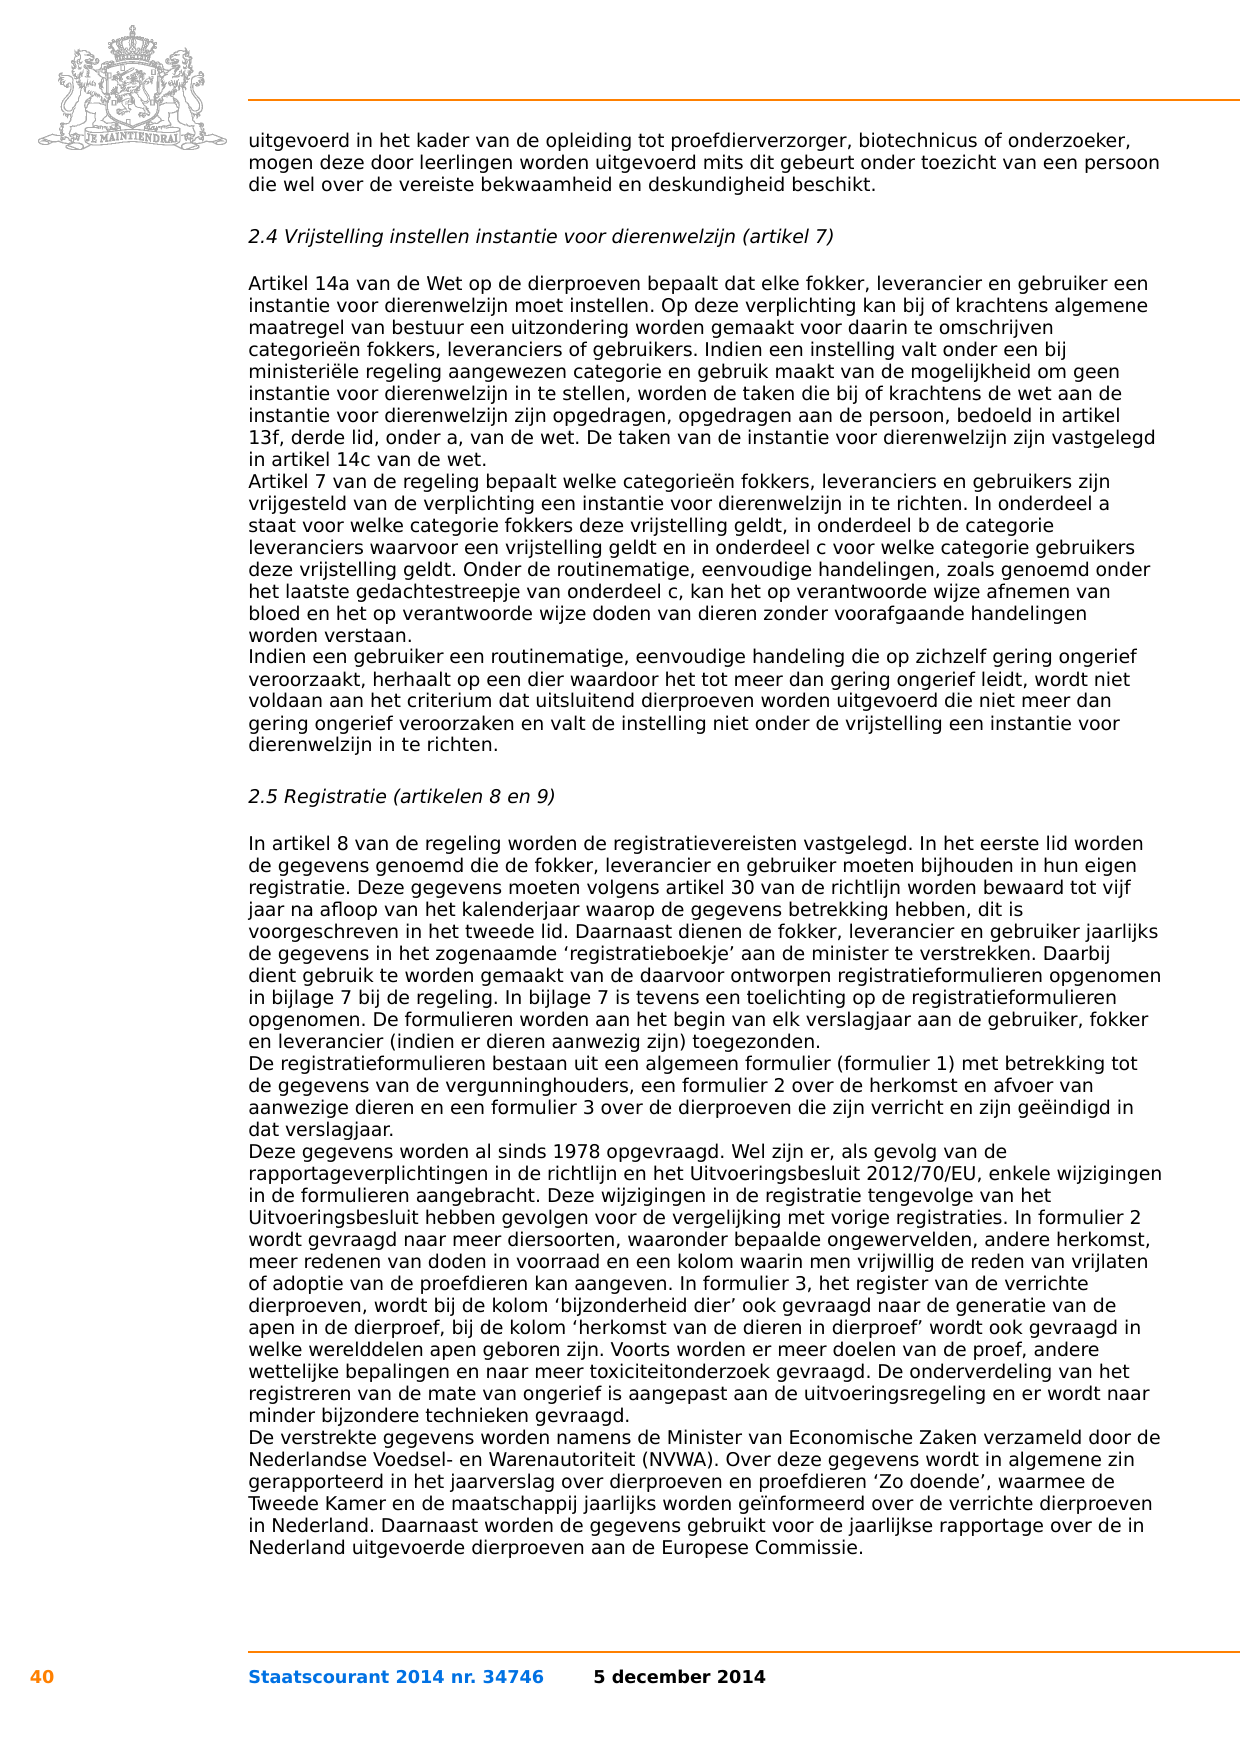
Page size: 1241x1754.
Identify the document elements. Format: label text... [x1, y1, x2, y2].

picture [38, 25, 227, 150]
text De verstrekte gegevens worden namens de Minister van Economische Zaken verzameld door de Nederlandse Voedsel- en Warenautoriteit (NVWA). Over deze gegevens wordt in algemene zin gerapporteerd in het jaarverslag over dierproeven en proefdieren ‘Zo doende’, waarmee de Tweede Kamer en de maatschappij jaarlijks worden geïnformeerd over de verrichte dierproeven in Nederland. Daarnaast worden de gegevens gebruikt voor de jaarlijkse rapportage over de in Nederland uitgevoerde dierproeven aan de Europese Commissie. [248, 1427, 1163, 1559]
text uitgevoerd in het kader van de opleiding tot proefdierverzorger, biotechnicus of onderzoeker, mogen deze door leerlingen worden uitgevoerd mits dit gebeurt onder toezicht van een persoon die wel over de vereiste bekwaamheid en deskundigheid beschikt. [248, 130, 1163, 196]
subtitle 2.5 Registratie (artikelen 8 en 9) [248, 786, 1163, 808]
text Artikel 14a van de Wet op de dierproeven bepaalt dat elke fokker, leverancier en gebruiker een instantie voor dierenwelzijn moet instellen. Op deze verplichting kan bij of krachtens algemene maatregel van bestuur een uitzondering worden gemaakt voor daarin te omschrijven categorieën fokkers, leveranciers of gebruikers. Indien een instelling valt onder een bij ministeriële regeling aangewezen categorie en gebruik maakt van de mogelijkheid om geen instantie voor dierenwelzijn in te stellen, worden de taken die bij of krachtens de wet aan de instantie voor dierenwelzijn zijn opgedragen, opgedragen aan de persoon, bedoeld in artikel 13f, derde lid, onder a, van de wet. De taken van de instantie voor dierenwelzijn zijn vastgelegd in artikel 14c van de wet. [248, 273, 1163, 471]
text In artikel 8 van de regeling worden de registratievereisten vastgelegd. In het eerste lid worden de gegevens genoemd die de fokker, leverancier en gebruiker moeten bijhouden in hun eigen registratie. Deze gegevens moeten volgens artikel 30 van de richtlijn worden bewaard tot vijf jaar na afloop van het kalenderjaar waarop de gegevens betrekking hebben, dit is voorgeschreven in het tweede lid. Daarnaast dienen de fokker, leverancier en gebruiker jaarlijks de gegevens in het zogenaamde ‘registratieboekje’ aan de minister te verstrekken. Daarbij dient gebruik te worden gemaakt van de daarvoor ontworpen registratieformulieren opgenomen in bijlage 7 bij de regeling. In bijlage 7 is tevens een toelichting op de registratieformulieren opgenomen. De formulieren worden aan het begin van elk verslagjaar aan de gebruiker, fokker en leverancier (indien er dieren aanwezig zijn) toegezonden. [248, 833, 1163, 1053]
text Artikel 7 van de regeling bepaalt welke categorieën fokkers, leveranciers en gebruikers zijn vrijgesteld van de verplichting een instantie voor dierenwelzijn in te richten. In onderdeel a staat voor welke categorie fokkers deze vrijstelling geldt, in onderdeel b de categorie leveranciers waarvoor een vrijstelling geldt en in onderdeel c voor welke categorie gebruikers deze vrijstelling geldt. Onder de routinematige, eenvoudige handelingen, zoals genoemd onder het laatste gedachtestreepje van onderdeel c, kan het op verantwoorde wijze afnemen van bloed en het op verantwoorde wijze doden van dieren zonder voorafgaande handelingen worden verstaan. [248, 471, 1163, 646]
text Indien een gebruiker een routinematige, eenvoudige handeling die op zichzelf gering ongerief veroorzaakt, herhaalt op een dier waardoor het tot meer dan gering ongerief leidt, wordt niet voldaan aan het criterium dat uitsluitend dierproeven worden uitgevoerd die niet meer dan gering ongerief veroorzaken en valt de instelling niet onder de vrijstelling een instantie voor dierenwelzijn in te richten. [248, 646, 1163, 756]
text Deze gegevens worden al sinds 1978 opgevraagd. Wel zijn er, als gevolg van de rapportageverplichtingen in de richtlijn en het Uitvoeringsbesluit 2012/70/EU, enkele wijzigingen in de formulieren aangebracht. Deze wijzigingen in de registratie tengevolge van het Uitvoeringsbesluit hebben gevolgen voor de vergelijking met vorige registraties. In formulier 2 wordt gevraagd naar meer diersoorten, waaronder bepaalde ongewervelden, andere herkomst, meer redenen van doden in voorraad en een kolom waarin men vrijwillig de reden van vrijlaten of adoptie van de proefdieren kan aangeven. In formulier 3, het register van de verrichte dierproeven, wordt bij de kolom ‘bijzonderheid dier’ ook gevraagd naar de generatie van de apen in de dierproef, bij de kolom ‘herkomst van de dieren in dierproef’ wordt ook gevraagd in welke werelddelen apen geboren zijn. Voorts worden er meer doelen van de proef, andere wettelijke bepalingen en naar meer toxiciteitonderzoek gevraagd. De onderverdeling van het registreren van de mate van ongerief is aangepast aan de uitvoeringsregeling en er wordt naar minder bijzondere technieken gevraagd. [248, 1141, 1163, 1427]
text De registratieformulieren bestaan uit een algemeen formulier (formulier 1) met betrekking tot de gegevens van de vergunninghouders, een formulier 2 over de herkomst en afvoer van aanwezige dieren en een formulier 3 over de dierproeven die zijn verricht en zijn geëindigd in dat verslagjaar. [248, 1053, 1163, 1141]
subtitle 2.4 Vrijstelling instellen instantie voor dierenwelzijn (artikel 7) [248, 226, 1163, 248]
